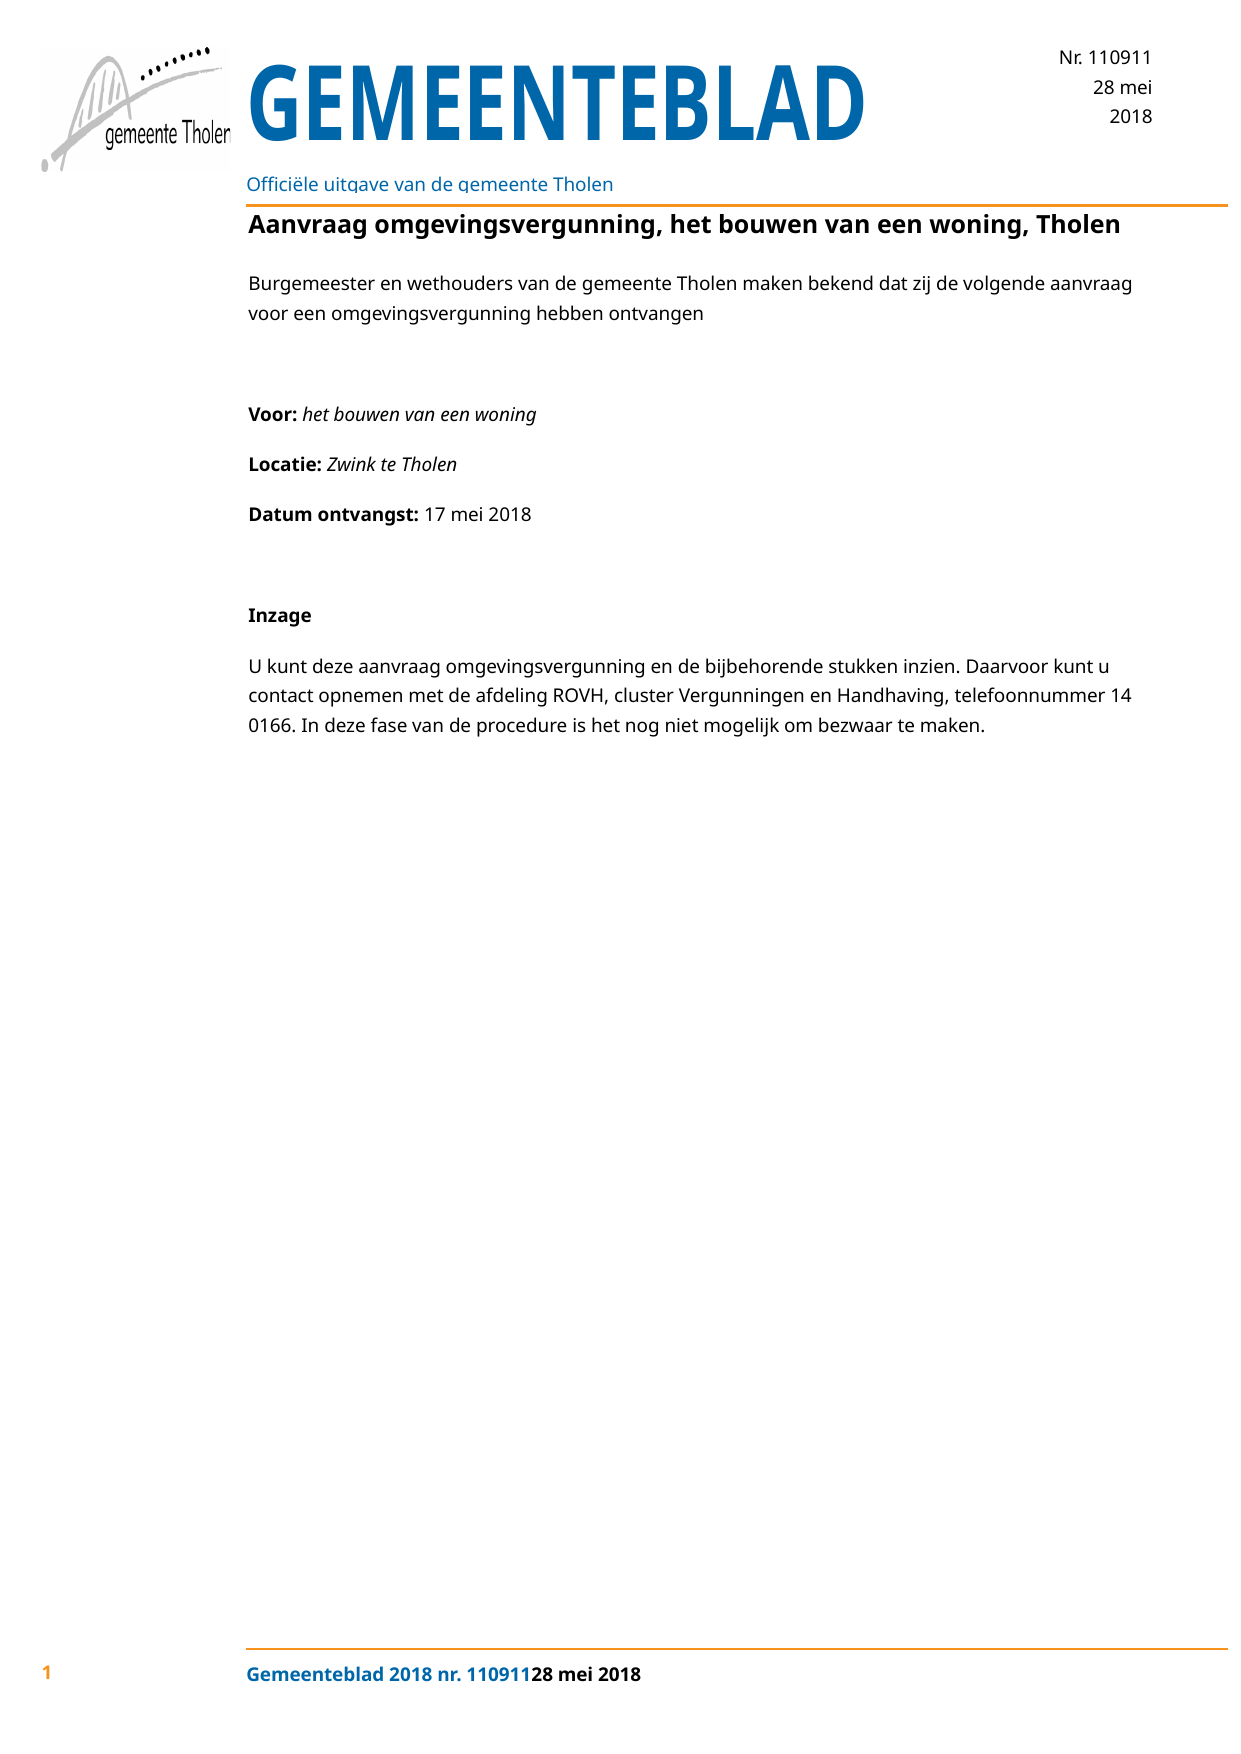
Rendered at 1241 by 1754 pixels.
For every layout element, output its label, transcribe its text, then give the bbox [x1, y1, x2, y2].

text Voor: het bouwen van een woning [248, 401, 1152, 426]
text Locatie: Zwink te Tholen [248, 451, 1152, 477]
text U kunt deze aanvraag omgevingsvergunning en de bijbehorende stukken inzien. Daarvoor kunt u contact opnemen met de afdeling ROVH, cluster Vergunningen en Handhaving, telefoonnummer 14 0166. In deze fase van de procedure is het nog niet mogelijk om bezwaar te maken. [248, 653, 1152, 738]
text Inzage [248, 602, 1152, 628]
text Aanvraag omgevingsvergunning, het bouwen van een woning, Tholen [248, 207, 1152, 241]
picture [41, 47, 231, 172]
text Datum ontvangst: 17 mei 2018 [248, 502, 1152, 527]
text Burgemeester en wethouders van de gemeente Tholen maken bekend dat zij de volgende aanvraag voor een omgevingsvergunning hebben ontvangen [248, 270, 1152, 326]
